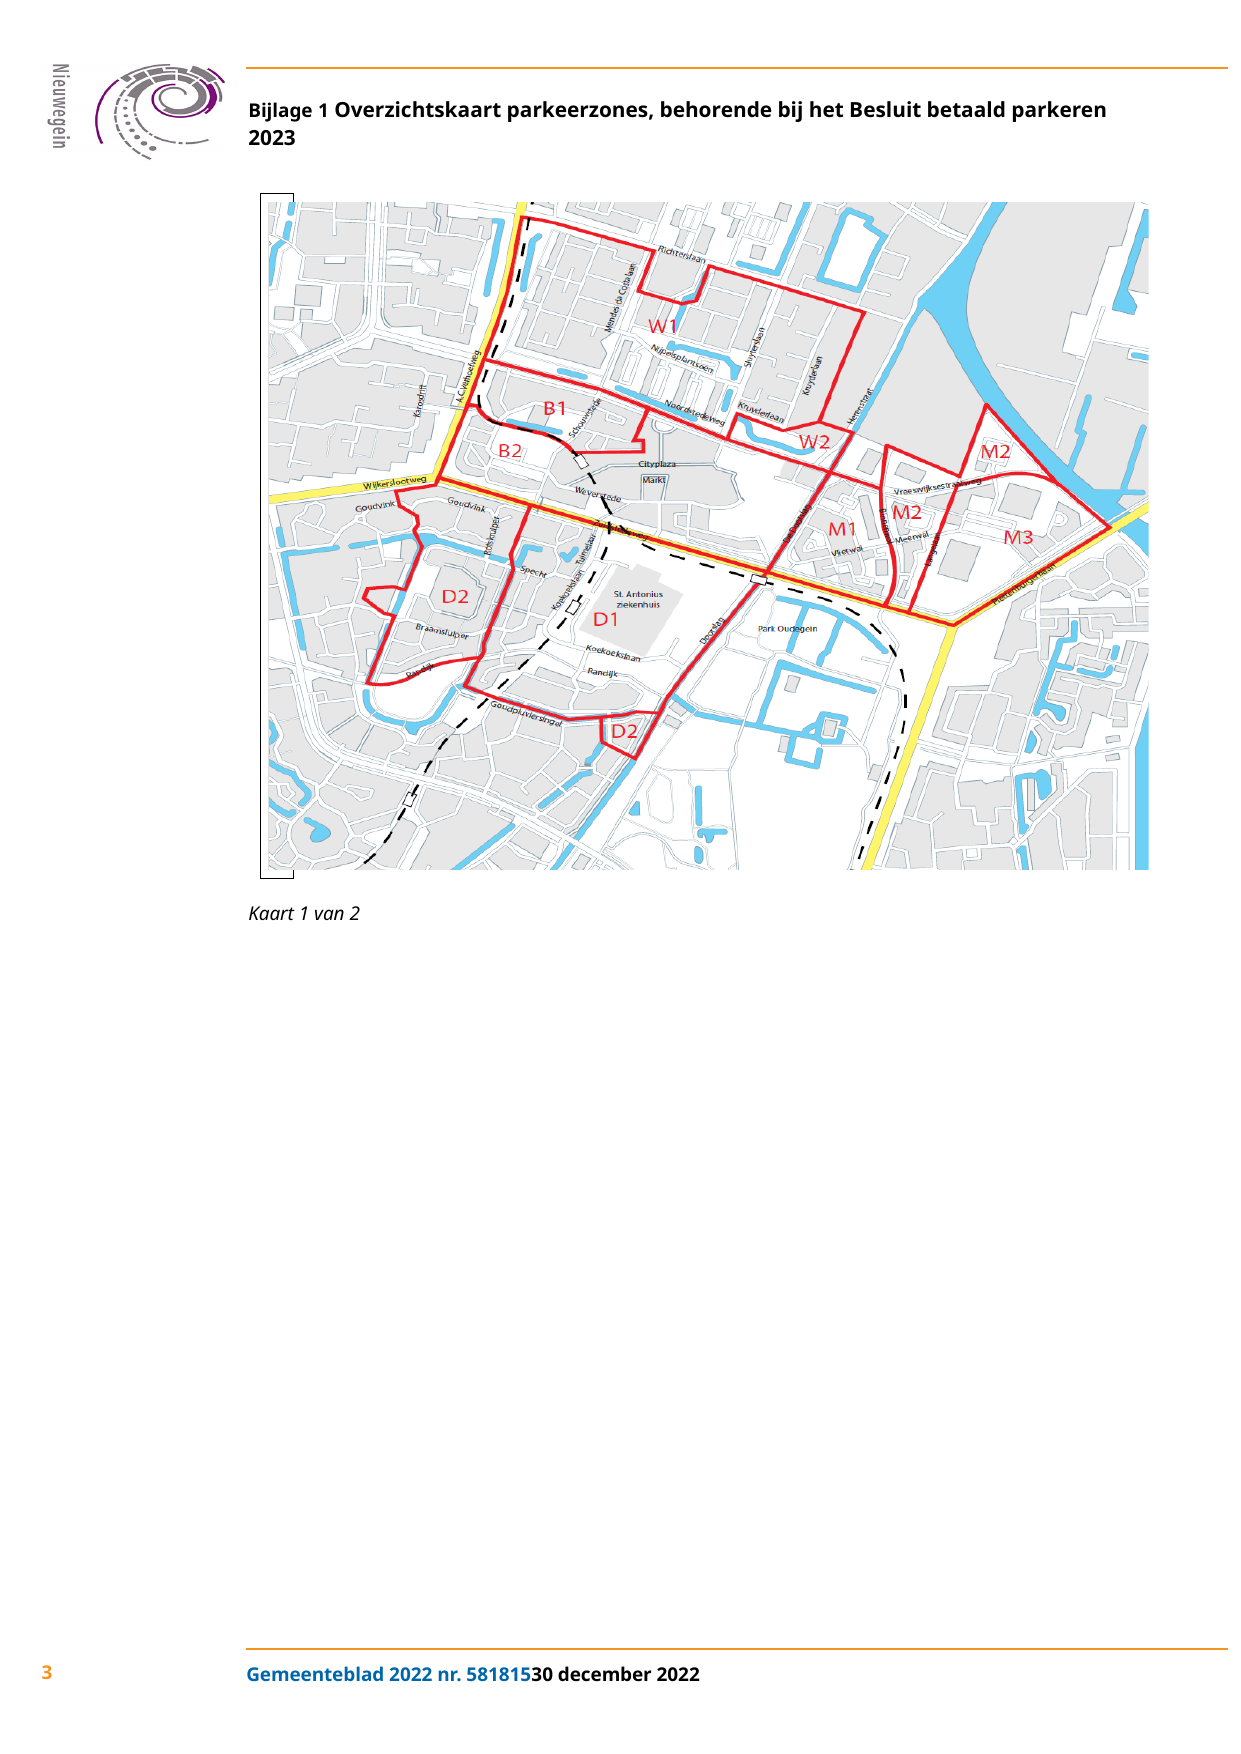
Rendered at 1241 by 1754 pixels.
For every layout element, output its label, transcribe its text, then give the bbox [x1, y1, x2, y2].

picture [41, 47, 231, 172]
text Kaart 1 van 2 [248, 900, 1152, 926]
text Bijlage 1 Overzichtskaart parkeerzones, behorende bij het Besluit betaald parkeren 2023 [248, 95, 1152, 152]
picture [268, 202, 1149, 870]
